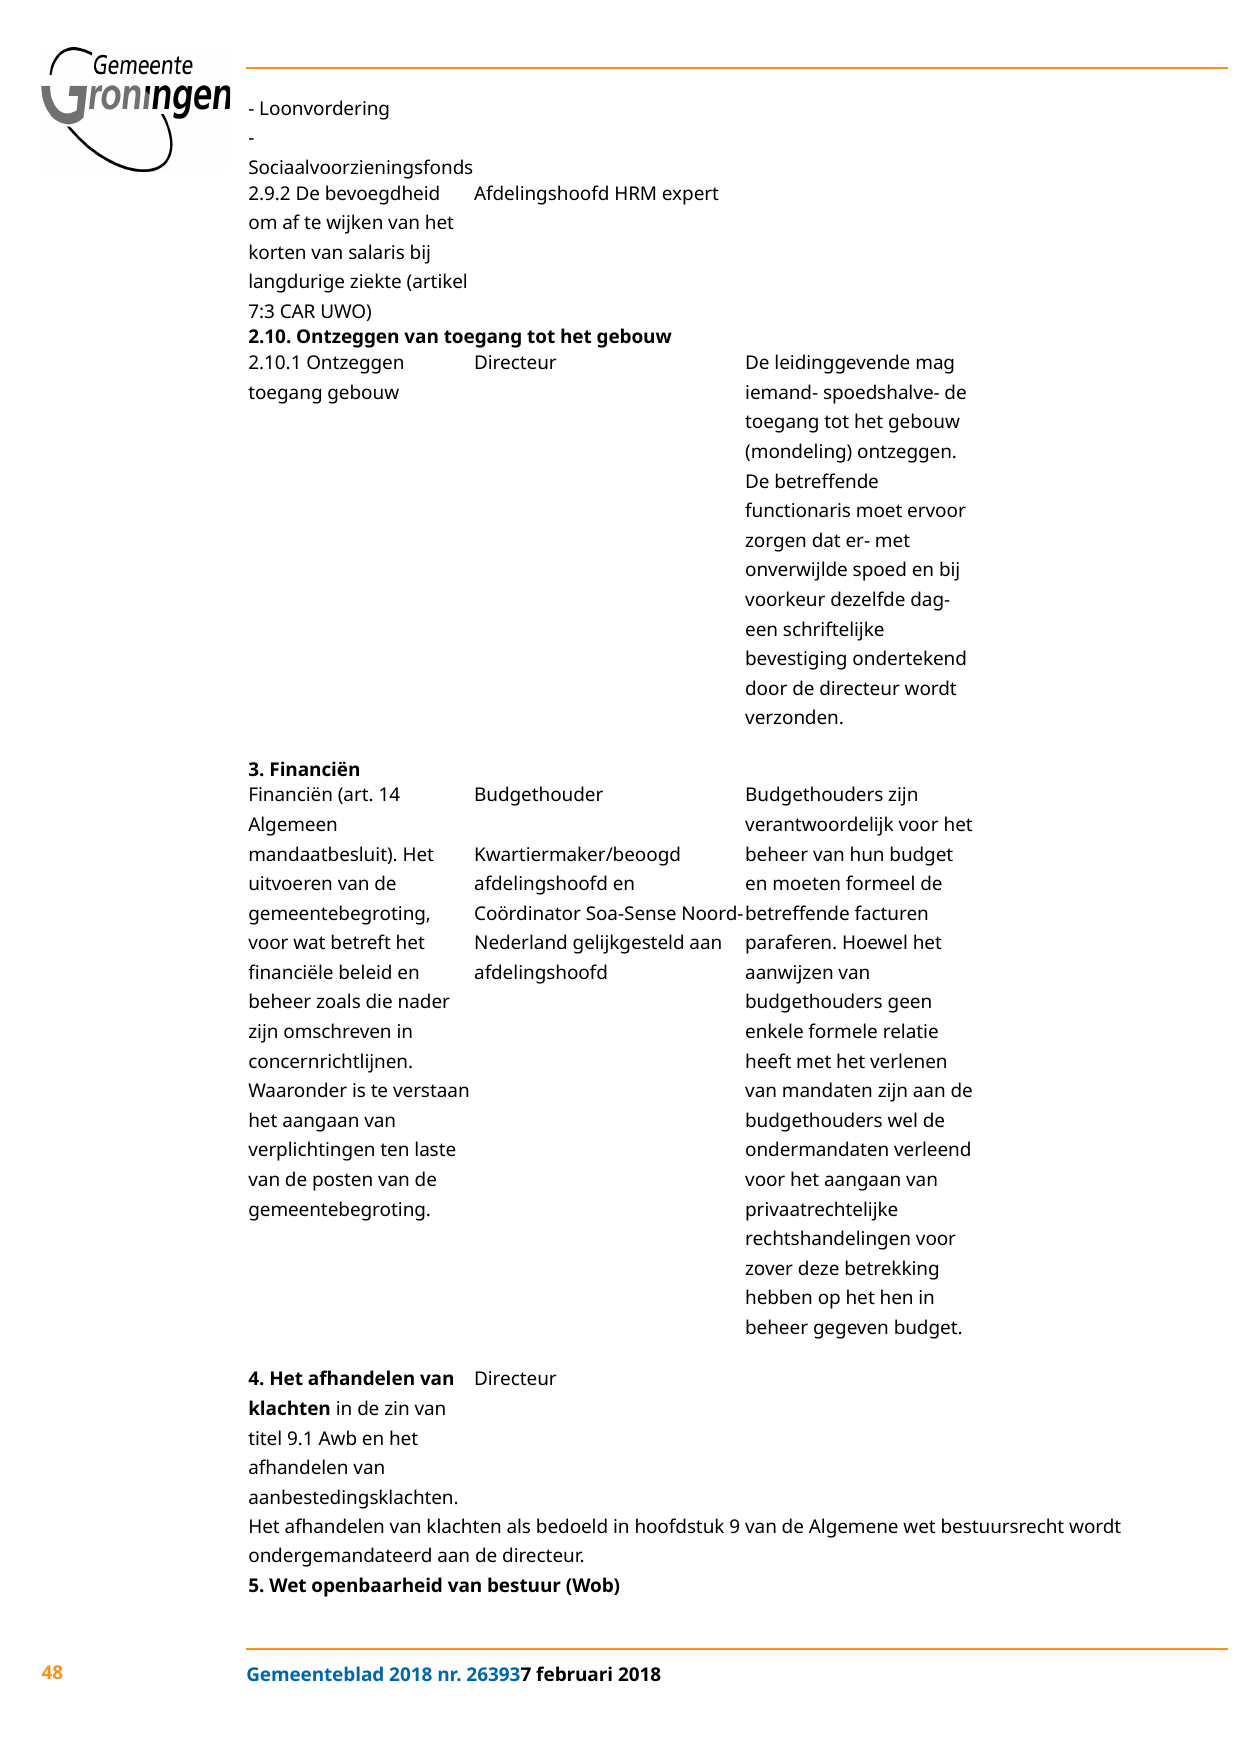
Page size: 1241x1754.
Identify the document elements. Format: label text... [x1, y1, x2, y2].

table_cell Directeur [474, 1366, 745, 1510]
table_cell [474, 756, 745, 782]
table_cell 3. Financiën [248, 756, 474, 782]
table_cell [745, 1366, 978, 1510]
table_cell [745, 756, 978, 782]
table_cell 2.10. Ontzeggen van toegang tot het gebouw [248, 324, 978, 349]
table_cell Budgethouder Kwartiermaker/beoogd afdelingshoofd en Coördinator Soa-Sense Noord-Nederland gelijkgesteld aan afdelingshoofd [474, 782, 745, 1340]
table_cell Budgethouders zijn verantwoordelijk voor het beheer van hun budget en moeten formeel de betreffende facturen paraferen. Hoewel het aanwijzen van budgethouders geen enkele formele relatie heeft met het verlenen van mandaten zijn aan de budgethouders wel de ondermandaten verleend voor het aangaan van privaatrechtelijke rechtshandelingen voor zover deze betrekking hebben op het hen in beheer gegeven budget. [745, 782, 978, 1340]
table_cell [745, 95, 1152, 180]
text Het afhandelen van klachten als bedoeld in hoofdstuk 9 van de Algemene wet bestuursrecht wordt ondergemandateerd aan de directeur. [248, 1513, 1152, 1568]
table_cell [248, 730, 474, 756]
picture [41, 47, 231, 172]
table_cell [474, 95, 745, 180]
table_cell Financiën (art. 14 Algemeen mandaatbesluit). Het uitvoeren van de gemeentebegroting, voor wat betreft het financiële beleid en beheer zoals die nader zijn omschreven in concernrichtlijnen. Waaronder is te verstaan het aangaan van verplichtingen ten laste van de posten van de gemeentebegroting. [248, 782, 474, 1340]
table_cell [474, 1340, 745, 1366]
table_cell [248, 1340, 474, 1366]
table_cell De leidinggevende mag iemand- spoedshalve- de toegang tot het gebouw (mondeling) ontzeggen. De betreffende functionaris moet ervoor zorgen dat er- met onverwijlde spoed en bij voorkeur dezelfde dag- een schriftelijke bevestiging ondertekend door de directeur wordt verzonden. [745, 350, 978, 730]
table_cell [474, 730, 745, 756]
table_cell - Loonvordering - Sociaalvoorzieningsfonds [248, 95, 474, 180]
table_cell Afdelingshoofd HRM expert [474, 180, 745, 324]
table_header 5. Wet openbaarheid van bestuur (Wob) [248, 1572, 1152, 1598]
table_cell [745, 1340, 978, 1366]
table_cell [745, 730, 978, 756]
table_cell Directeur [474, 350, 745, 730]
table_cell 2.9.2 De bevoegdheid om af te wijken van het korten van salaris bij langdurige ziekte (artikel 7:3 CAR UWO) [248, 180, 474, 324]
table_cell [745, 180, 1152, 324]
table_cell 4. Het afhandelen van klachten in de zin van titel 9.1 Awb en het afhandelen van aanbestedingsklachten. [248, 1366, 474, 1510]
table_cell 2.10.1 Ontzeggen toegang gebouw [248, 350, 474, 730]
